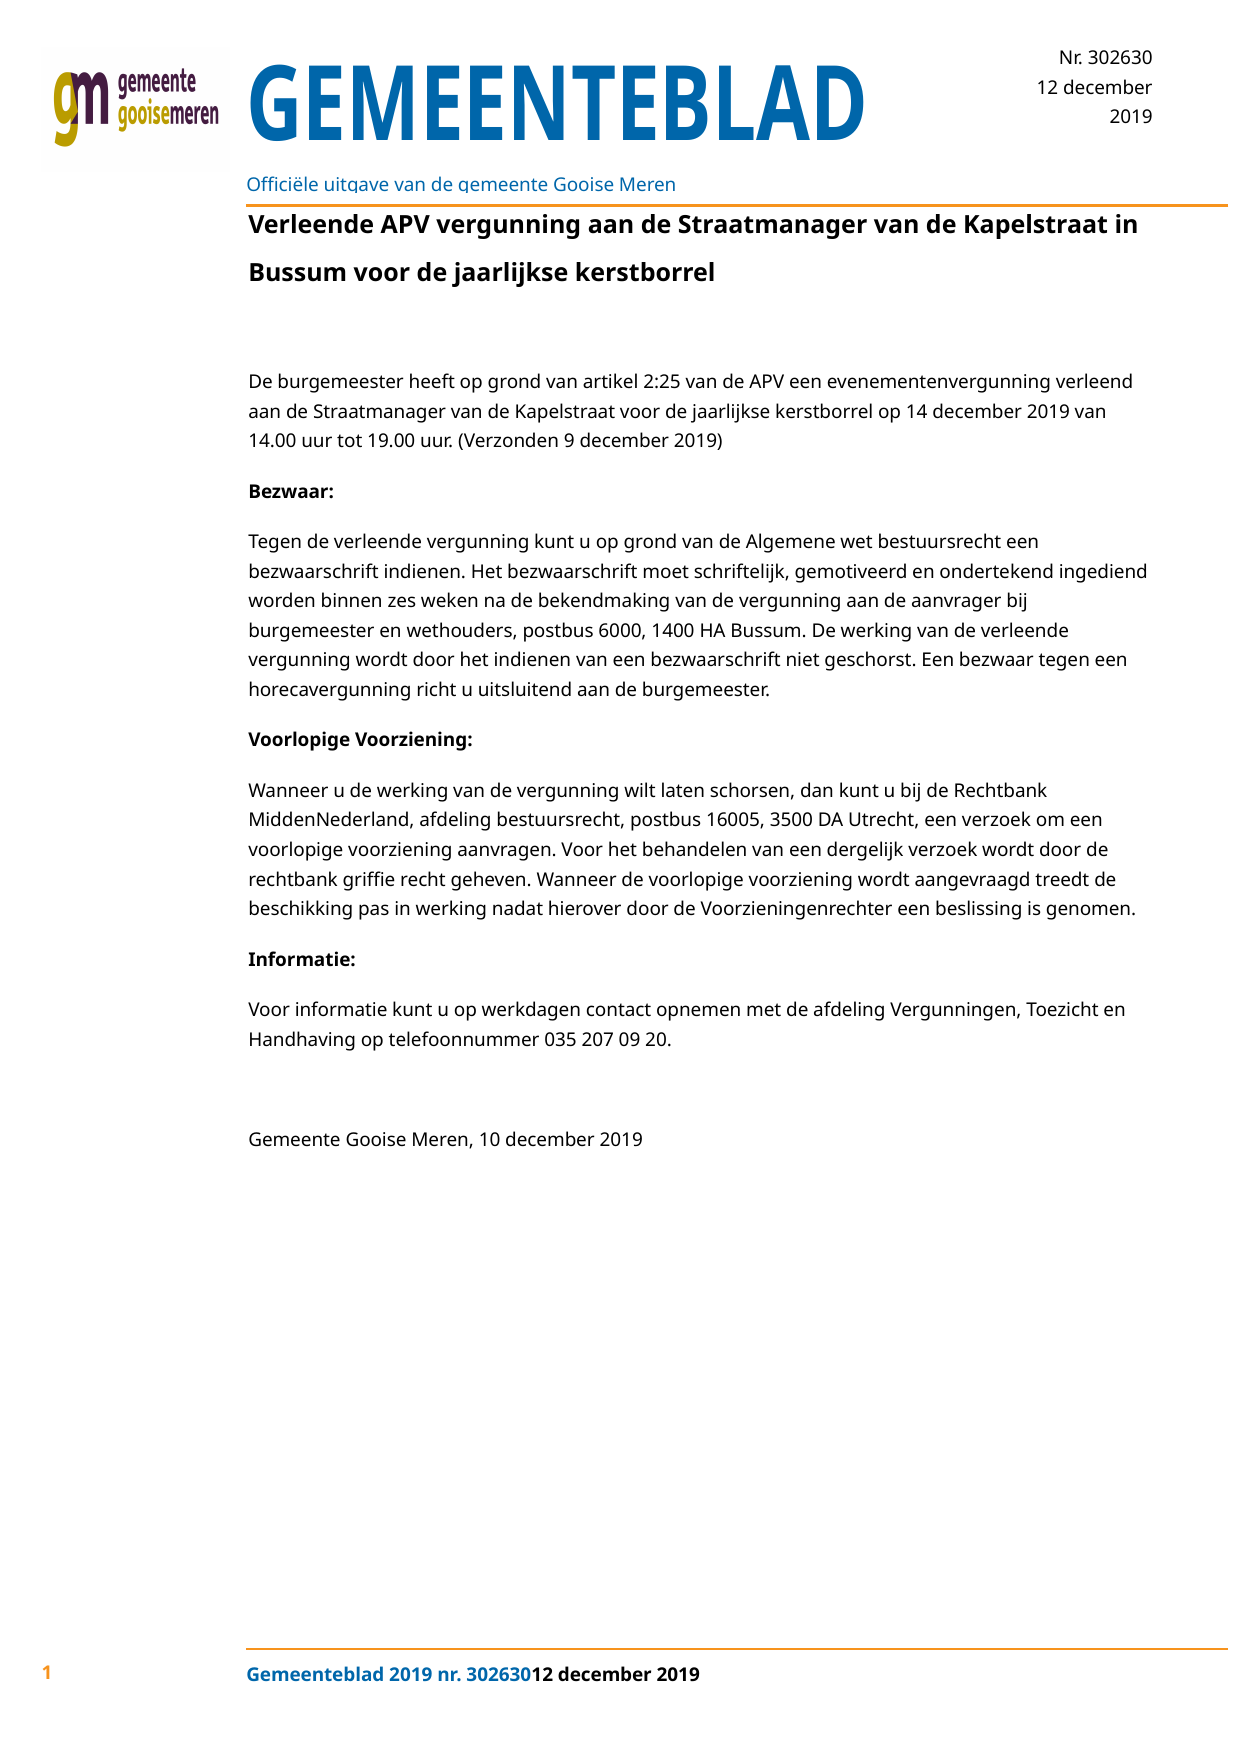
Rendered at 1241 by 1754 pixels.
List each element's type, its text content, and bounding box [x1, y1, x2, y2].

text Wanneer u de werking van de vergunning wilt laten schorsen, dan kunt u bij de Rechtbank MiddenNederland, afdeling bestuursrecht, postbus 16005, 3500 DA Utrecht, een verzoek om een voorlopige voorziening aanvragen. Voor het behandelen van een dergelijk verzoek wordt door de rechtbank griffie recht geheven. Wanneer de voorlopige voorziening wordt aangevraagd treedt de beschikking pas in werking nadat hierover door de Voorzieningenrechter een beslissing is genomen. [248, 777, 1152, 921]
text Voor informatie kunt u op werkdagen contact opnemen met de afdeling Vergunningen, Toezicht en Handhaving op telefoonnummer 035 207 09 20. [248, 996, 1152, 1052]
text De burgemeester heeft op grond van artikel 2:25 van de APV een evenementenvergunning verleend aan de Straatmanager van de Kapelstraat voor de jaarlijkse kerstborrel op 14 december 2019 van 14.00 uur tot 19.00 uur. (Verzonden 9 december 2019) [248, 368, 1152, 453]
picture [41, 47, 231, 172]
text Informatie: [248, 946, 1152, 972]
text Bezwaar: [248, 478, 1152, 504]
text Tegen de verleende vergunning kunt u op grond van de Algemene wet bestuursrecht een bezwaarschrift indienen. Het bezwaarschrift moet schriftelijk, gemotiveerd en ondertekend ingediend worden binnen zes weken na de bekendmaking van de vergunning aan de aanvrager bij burgemeester en wethouders, postbus 6000, 1400 HA Bussum. De werking van de verleende vergunning wordt door het indienen van een bezwaarschrift niet geschorst. Een bezwaar tegen een horecavergunning richt u uitsluitend aan de burgemeester. [248, 528, 1152, 702]
text Voorlopige Voorziening: [248, 727, 1152, 752]
text Verleende APV vergunning aan de Straatmanager van de Kapelstraat in Bussum voor de jaarlijkse kerstborrel [248, 207, 1152, 288]
text Gemeente Gooise Meren, 10 december 2019 [248, 1127, 1152, 1152]
